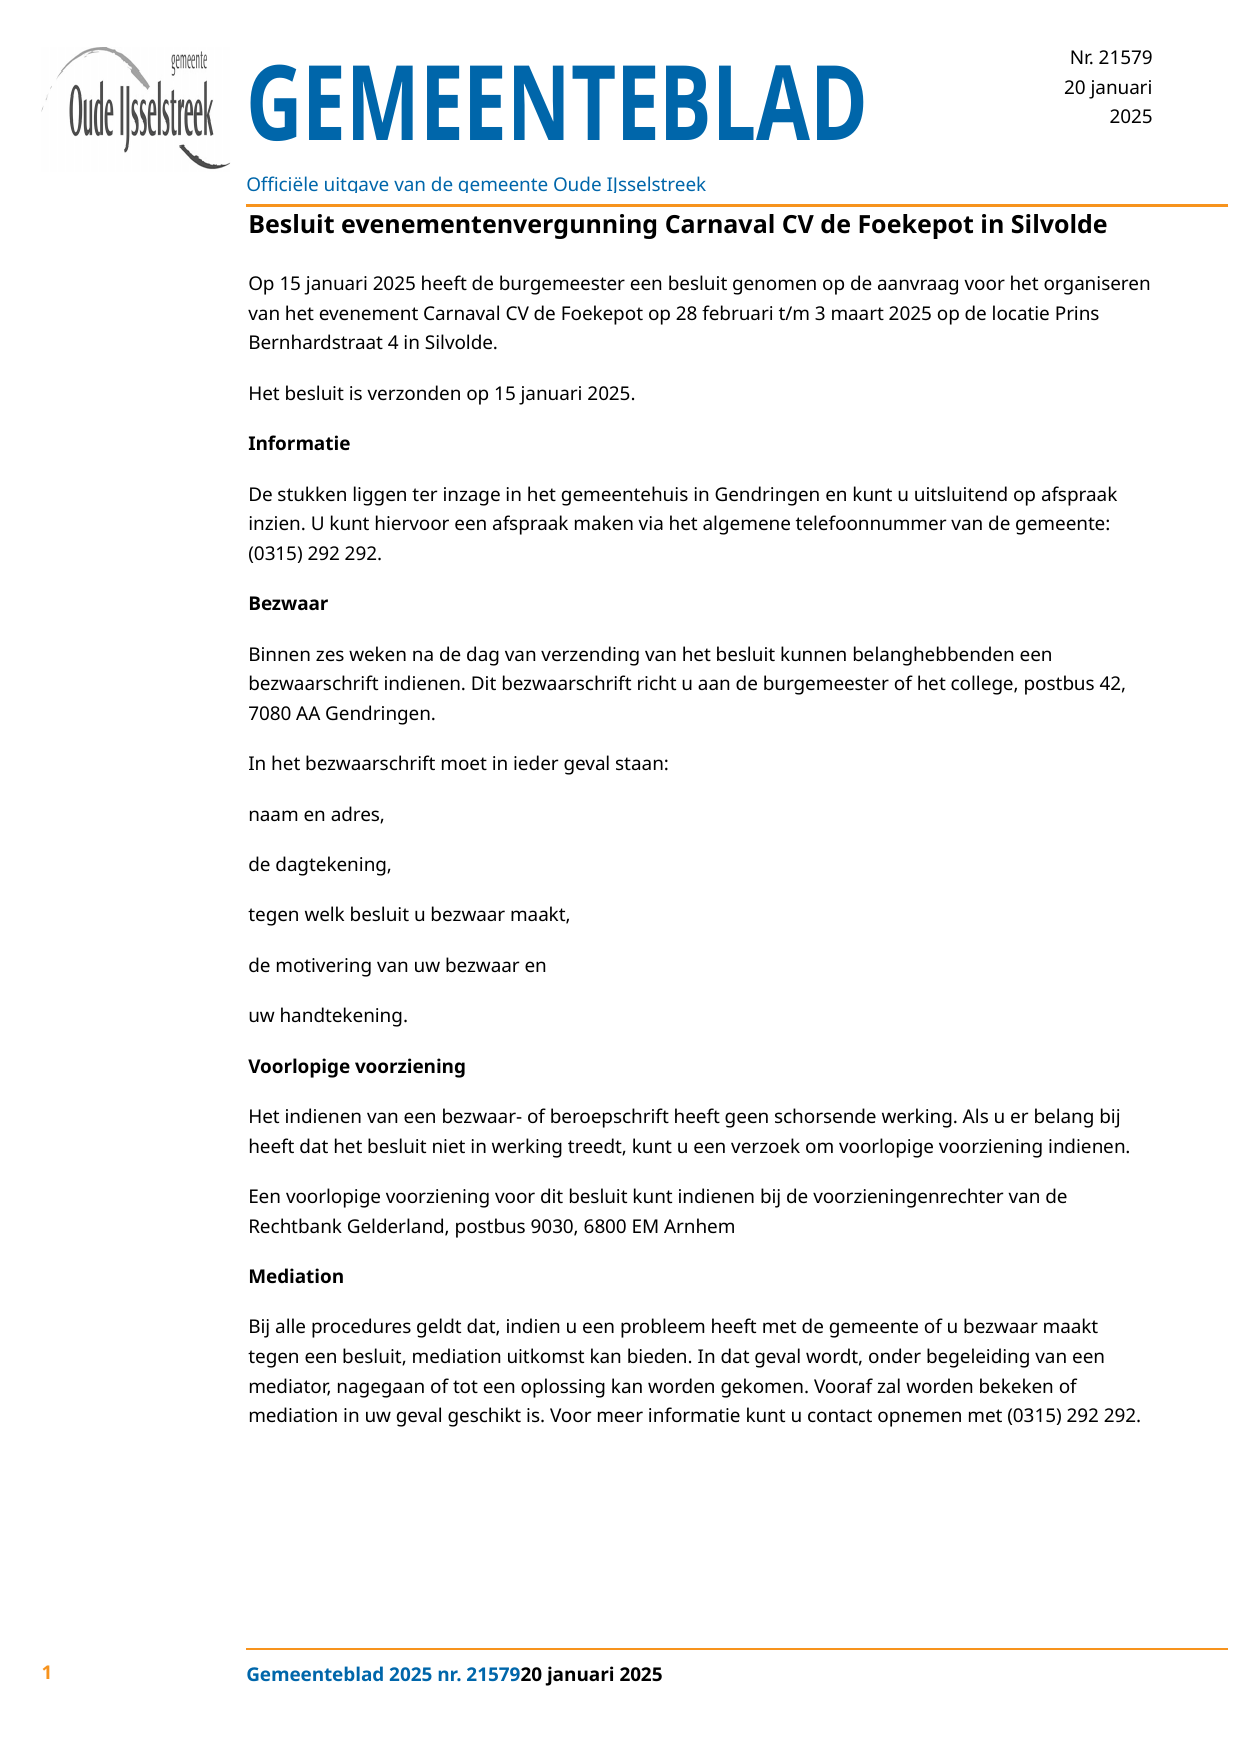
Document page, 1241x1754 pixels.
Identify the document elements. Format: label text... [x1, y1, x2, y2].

text In het bezwaarschrift moet in ieder geval staan: [248, 750, 1152, 776]
text Besluit evenementenvergunning Carnaval CV de Foekepot in Silvolde [248, 207, 1152, 241]
text Voorlopige voorziening [248, 1053, 1152, 1078]
text Bezwaar [248, 590, 1152, 616]
text Mediation [248, 1263, 1152, 1289]
text Het indienen van een bezwaar- of beroepschrift heeft geen schorsende werking. Als u er belang bij heeft dat het besluit niet in werking treedt, kunt u een verzoek om voorlopige voorziening indienen. [248, 1103, 1152, 1158]
text Het besluit is verzonden op 15 januari 2025. [248, 380, 1152, 406]
text Bij alle procedures geldt dat, indien u een probleem heeft met de gemeente of u bezwaar maakt tegen een besluit, mediation uitkomst kan bieden. In dat geval wordt, onder begeleiding van een mediator, nagegaan of tot een oplossing kan worden gekomen. Vooraf zal worden bekeken of mediation in uw geval geschikt is. Voor meer informatie kunt u contact opnemen met (0315) 292 292. [248, 1314, 1152, 1428]
text De stukken liggen ter inzage in het gemeentehuis in Gendringen en kunt u uitsluitend op afspraak inzien. U kunt hiervoor een afspraak maken via het algemene telefoonnummer van de gemeente: (0315) 292 292. [248, 481, 1152, 566]
text Op 15 januari 2025 heeft de burgemeester een besluit genomen op de aanvraag voor het organiseren van het evenement Carnaval CV de Foekepot op 28 februari t/m 3 maart 2025 op de locatie Prins Bernhardstraat 4 in Silvolde. [248, 270, 1152, 355]
text de dagtekening, [248, 851, 1152, 877]
text Binnen zes weken na de dag van verzending van het besluit kunnen belanghebbenden een bezwaarschrift indienen. Dit bezwaarschrift richt u aan de burgemeester of het college, postbus 42, 7080 AA Gendringen. [248, 641, 1152, 726]
text Een voorlopige voorziening voor dit besluit kunt indienen bij de voorzieningenrechter van de Rechtbank Gelderland, postbus 9030, 6800 EM Arnhem [248, 1183, 1152, 1238]
text tegen welk besluit u bezwaar maakt, [248, 902, 1152, 927]
text naam en adres, [248, 801, 1152, 826]
picture [41, 47, 231, 172]
text uw handtekening. [248, 1002, 1152, 1028]
text de motivering van uw bezwaar en [248, 952, 1152, 978]
text Informatie [248, 430, 1152, 456]
